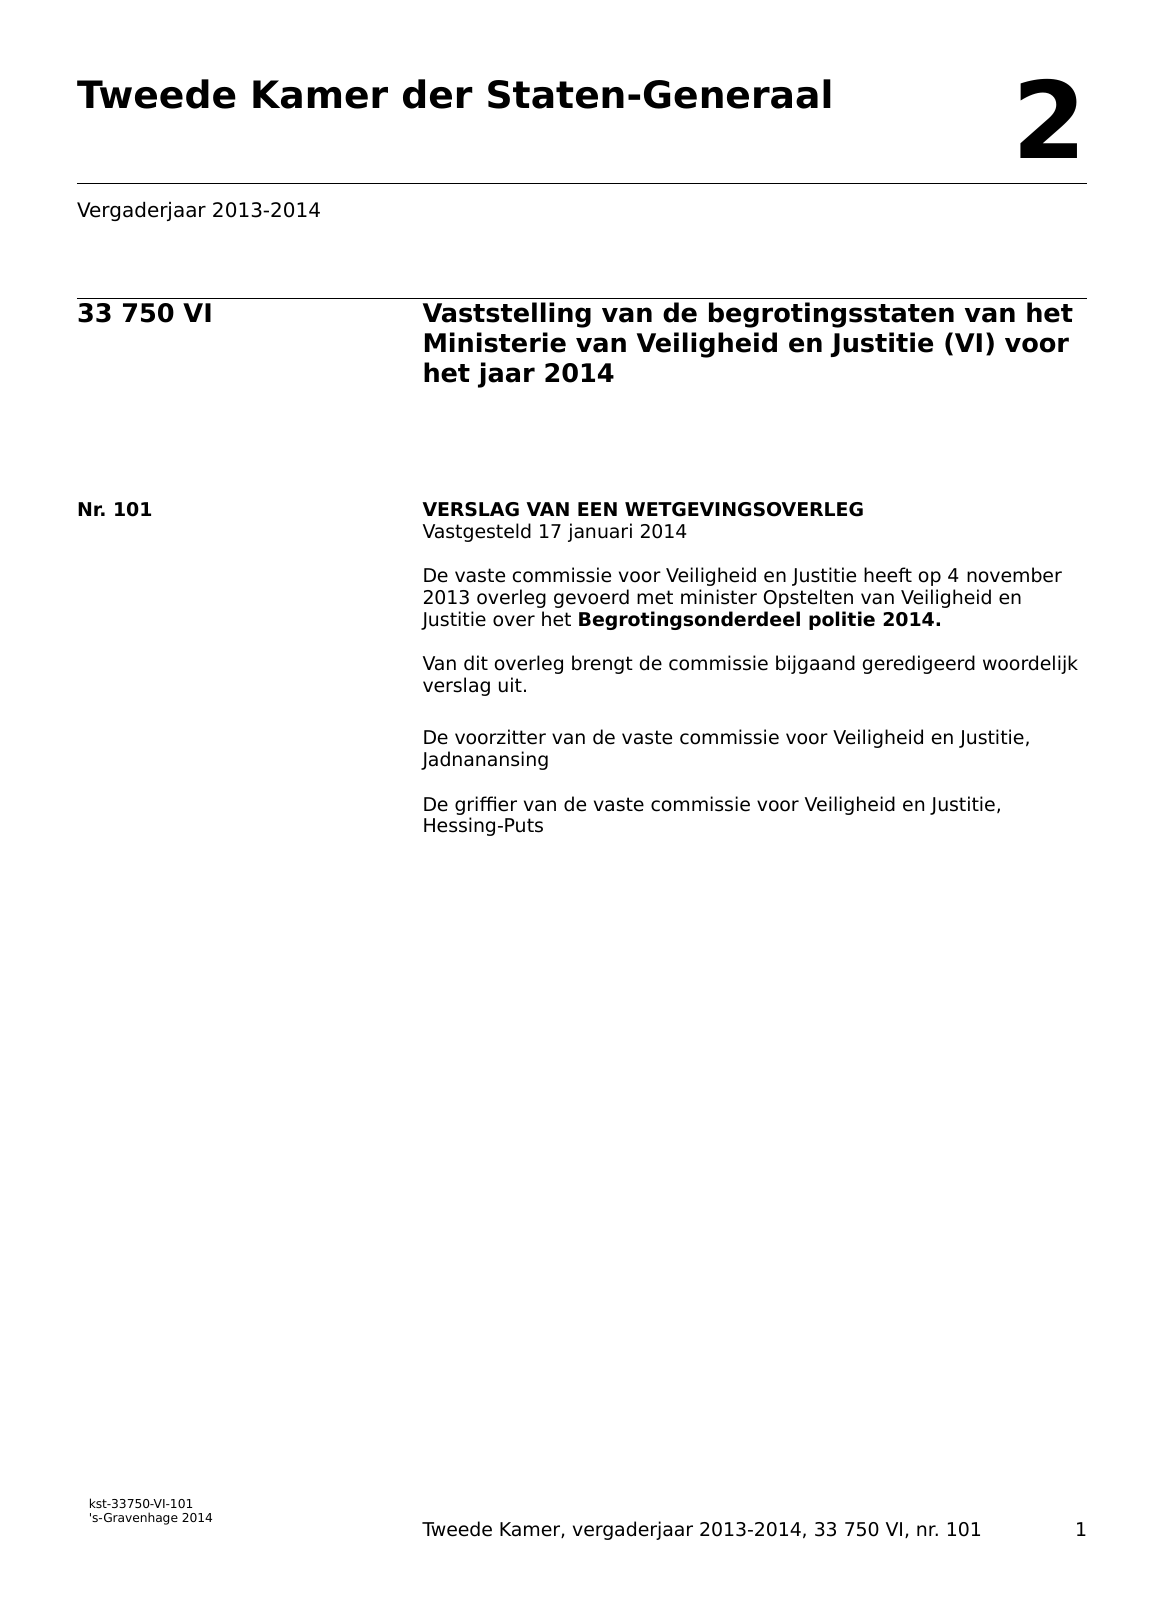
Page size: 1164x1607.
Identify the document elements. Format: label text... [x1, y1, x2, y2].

text 's-Gravenhage 2014 [88, 1511, 323, 1525]
table_header Tweede Kamer der Staten-Generaal [77, 59, 886, 183]
text De vaste commissie voor Veiligheid en Justitie heeft op 4 november 2013 overleg gevoerd met minister Opstelten van Veiligheid en Justitie over het Begrotingsonderdeel politie 2014. [422, 565, 1087, 631]
text De voorzitter van de vaste commissie voor Veiligheid en Justitie, Jadnanansing [422, 727, 1087, 771]
text De griffier van de vaste commissie voor Veiligheid en Justitie, Hessing-Puts [422, 793, 1087, 837]
subtitle Nr. 101 VERSLAG VAN EEN WETGEVINGSOVERLEG [77, 499, 1087, 521]
text Van dit overleg brengt de commissie bijgaand geredigeerd woordelijk verslag uit. [422, 653, 1087, 697]
text kst-33750-VI-101 [88, 1497, 323, 1511]
table_header 2 [886, 59, 1087, 183]
subtitle 33 750 VI Vaststelling van de begrotingsstaten van het Ministerie van Veiligheid en Justitie (VI) voor het jaar 2014 [77, 299, 1087, 388]
table_cell Vergaderjaar 2013-2014 [77, 184, 1087, 298]
text Vastgesteld 17 januari 2014 [422, 521, 1087, 543]
